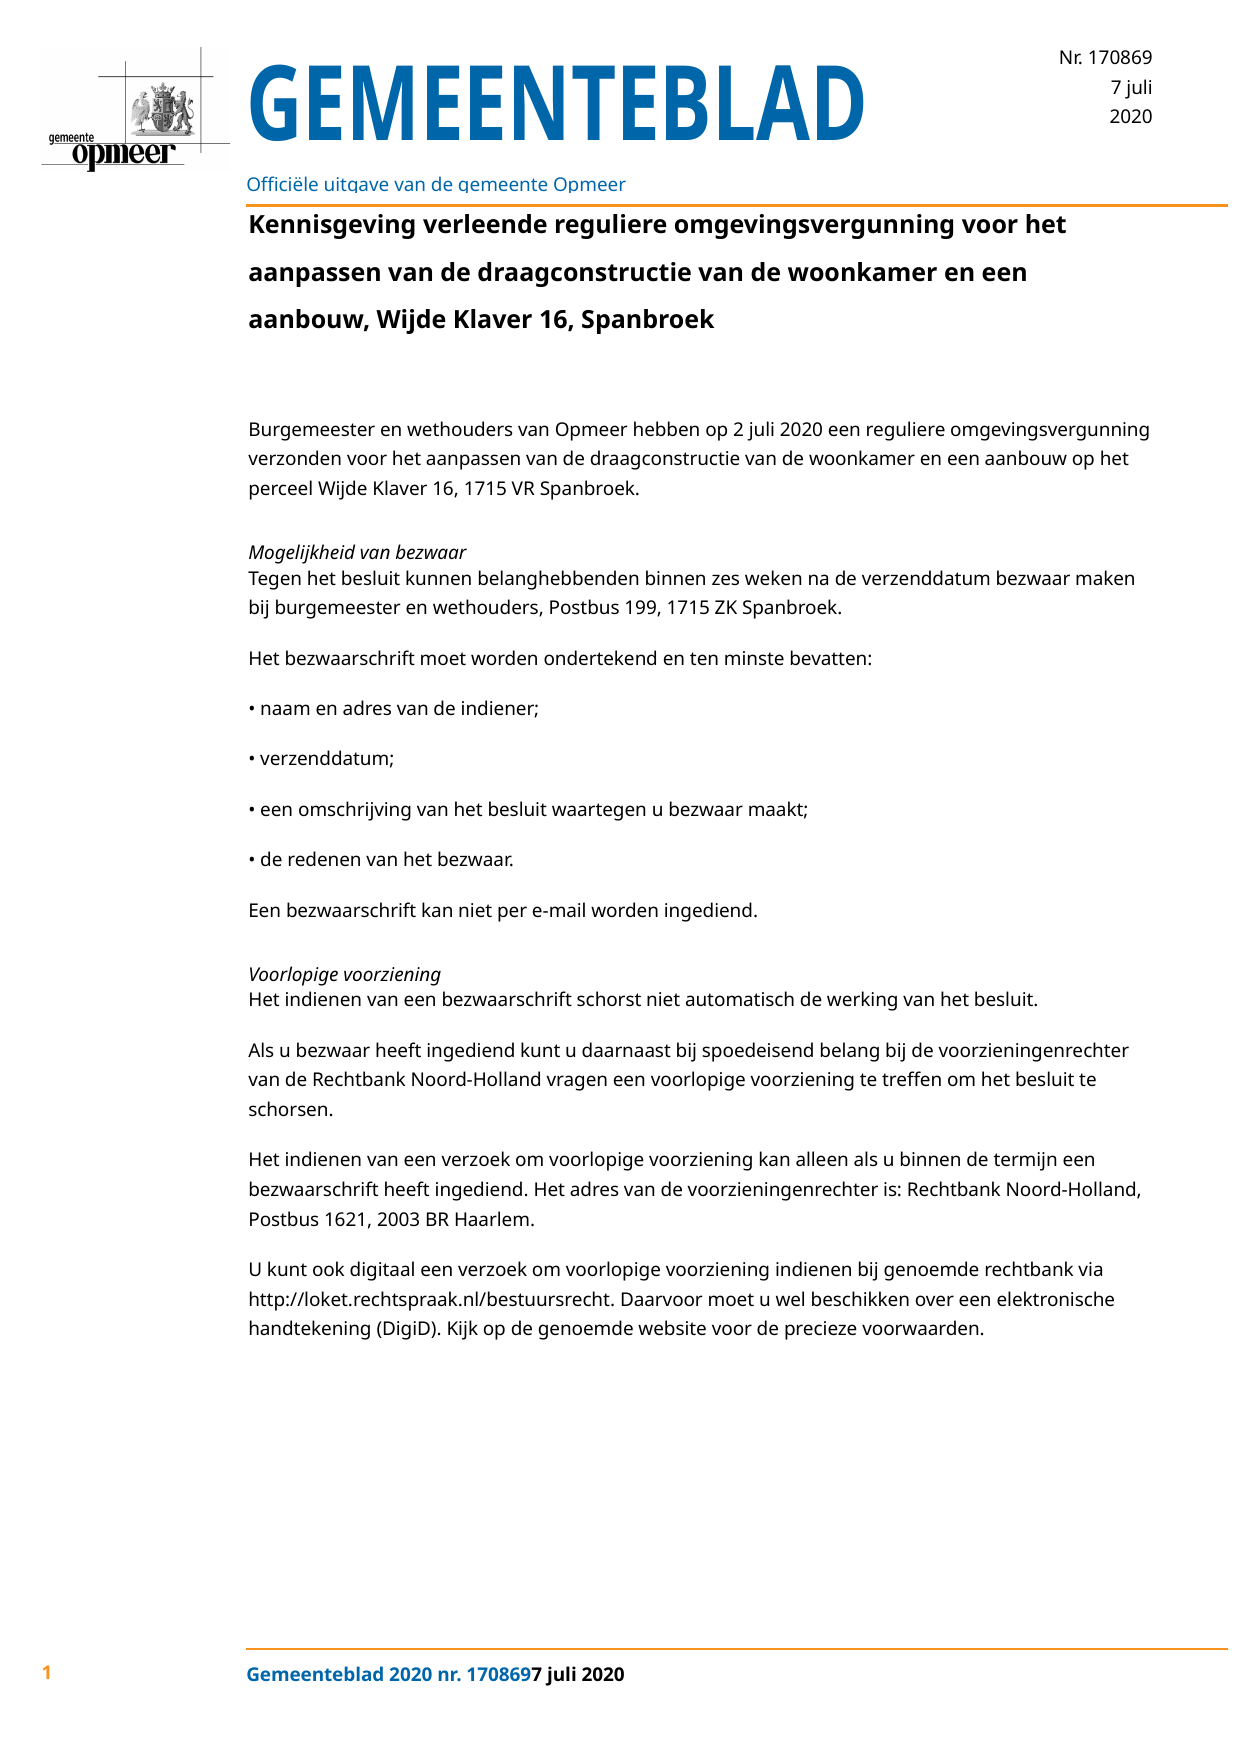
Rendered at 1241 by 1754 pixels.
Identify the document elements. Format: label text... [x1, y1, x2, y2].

text Burgemeester en wethouders van Opmeer hebben op 2 juli 2020 een reguliere omgevingsvergunning verzonden voor het aanpassen van de draagconstructie van de woonkamer en een aanbouw op het perceel Wijde Klaver 16, 1715 VR Spanbroek. [248, 416, 1152, 501]
text Het bezwaarschrift moet worden ondertekend en ten minste bevatten: [248, 645, 1152, 671]
text • een omschrijving van het besluit waartegen u bezwaar maakt; [248, 796, 1152, 822]
text Mogelijkheid van bezwaar [248, 539, 1152, 565]
text Een bezwaarschrift kan niet per e-mail worden ingediend. [248, 897, 1152, 923]
text Voorlopige voorziening [248, 961, 1152, 987]
text U kunt ook digitaal een verzoek om voorlopige voorziening indienen bij genoemde rechtbank via http://loket.rechtspraak.nl/bestuursrecht. Daarvoor moet u wel beschikken over een elektronische handtekening (DigiD). Kijk op de genoemde website voor de precieze voorwaarden. [248, 1256, 1152, 1341]
text Het indienen van een verzoek om voorlopige voorziening kan alleen als u binnen de termijn een bezwaarschrift heeft ingediend. Het adres van de voorzieningenrechter is: Rechtbank Noord-Holland, Postbus 1621, 2003 BR Haarlem. [248, 1147, 1152, 1231]
text Als u bezwaar heeft ingediend kunt u daarnaast bij spoedeisend belang bij de voorzieningenrechter van de Rechtbank Noord-Holland vragen een voorlopige voorziening te treffen om het besluit te schorsen. [248, 1037, 1152, 1122]
text • de redenen van het bezwaar. [248, 846, 1152, 872]
text Kennisgeving verleende reguliere omgevingsvergunning voor het aanpassen van de draagconstructie van de woonkamer en een aanbouw, Wijde Klaver 16, Spanbroek [248, 207, 1152, 336]
text • naam en adres van de indiener; [248, 695, 1152, 721]
text Het indienen van een bezwaarschrift schorst niet automatisch de werking van het besluit. [248, 987, 1152, 1012]
text Tegen het besluit kunnen belanghebbenden binnen zes weken na de verzenddatum bezwaar maken bij burgemeester en wethouders, Postbus 199, 1715 ZK Spanbroek. [248, 565, 1152, 620]
picture [41, 47, 231, 172]
text • verzenddatum; [248, 746, 1152, 771]
